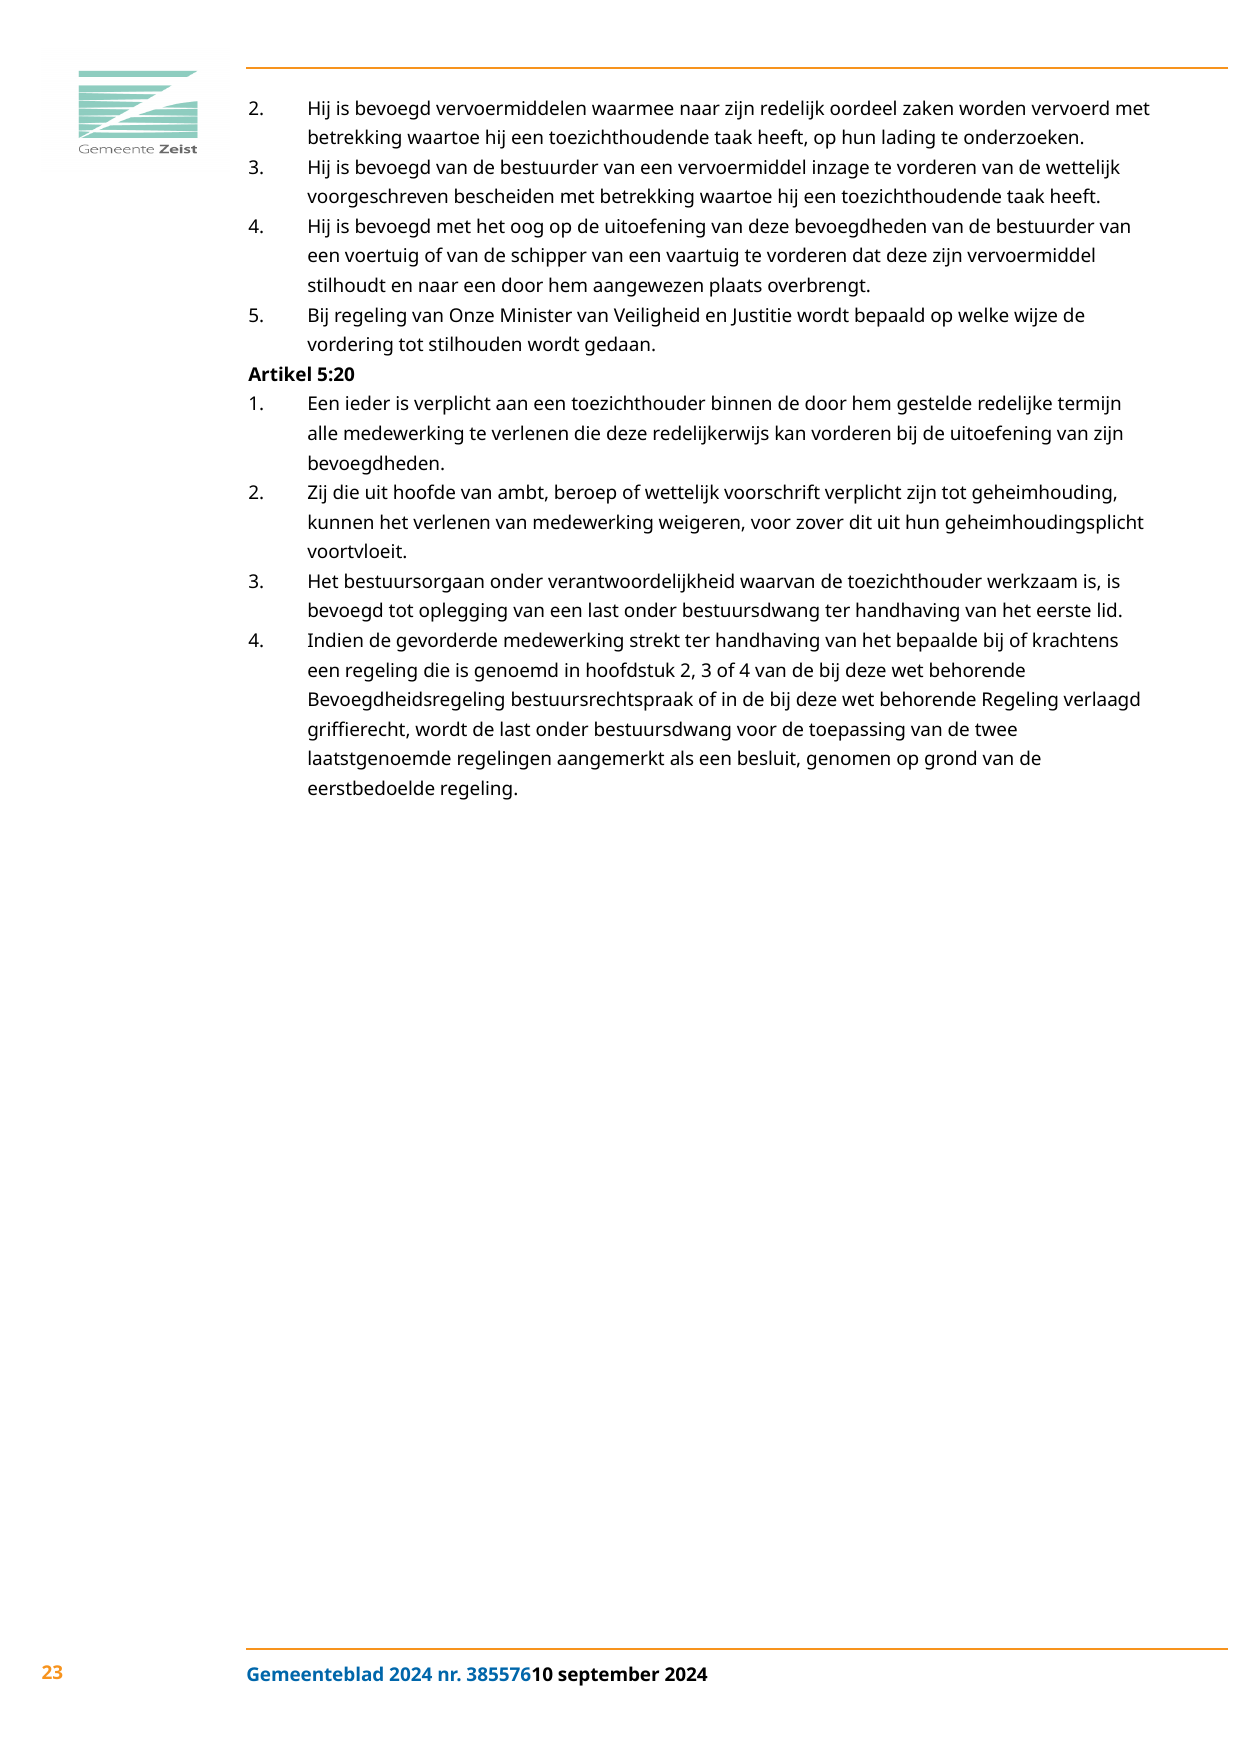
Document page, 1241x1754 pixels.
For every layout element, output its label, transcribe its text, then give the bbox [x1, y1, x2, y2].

list Hij is bevoegd vervoermiddelen waarmee naar zijn redelijk oordeel zaken worden vervoerd met betrekking waartoe hij een toezichthoudende taak heeft, op hun lading te onderzoeken. [248, 95, 1152, 150]
text Artikel 5:20 [248, 361, 1152, 387]
list Indien de gevorderde medewerking strekt ter handhaving van het bepaalde bij of krachtens een regeling die is genoemd in hoofdstuk 2, 3 of 4 van de bij deze wet behorende Bevoegdheidsregeling bestuursrechtspraak of in de bij deze wet behorende Regeling verlaagd griffierecht, wordt de last onder bestuursdwang voor de toepassing van de twee laatstgenoemde regelingen aangemerkt als een besluit, genomen op grond van de eerstbedoelde regeling. [248, 627, 1152, 801]
picture [41, 47, 231, 172]
list Een ieder is verplicht aan een toezichthouder binnen de door hem gestelde redelijke termijn alle medewerking te verlenen die deze redelijkerwijs kan vorderen bij de uitoefening van zijn bevoegdheden. [248, 391, 1152, 476]
list Hij is bevoegd met het oog op de uitoefening van deze bevoegdheden van de bestuurder van een voertuig of van de schipper van een vaartuig te vorderen dat deze zijn vervoermiddel stilhoudt en naar een door hem aangewezen plaats overbrengt. [248, 213, 1152, 298]
list Het bestuursorgaan onder verantwoordelijkheid waarvan de toezichthouder werkzaam is, is bevoegd tot oplegging van een last onder bestuursdwang ter handhaving van het eerste lid. [248, 568, 1152, 623]
list Zij die uit hoofde van ambt, beroep of wettelijk voorschrift verplicht zijn tot geheimhouding, kunnen het verlenen van medewerking weigeren, voor zover dit uit hun geheimhoudingsplicht voortvloeit. [248, 479, 1152, 564]
list Hij is bevoegd van de bestuurder van een vervoermiddel inzage te vorderen van de wettelijk voorgeschreven bescheiden met betrekking waartoe hij een toezichthoudende taak heeft. [248, 154, 1152, 209]
list Bij regeling van Onze Minister van Veiligheid en Justitie wordt bepaald op welke wijze de vordering tot stilhouden wordt gedaan. [248, 302, 1152, 357]
